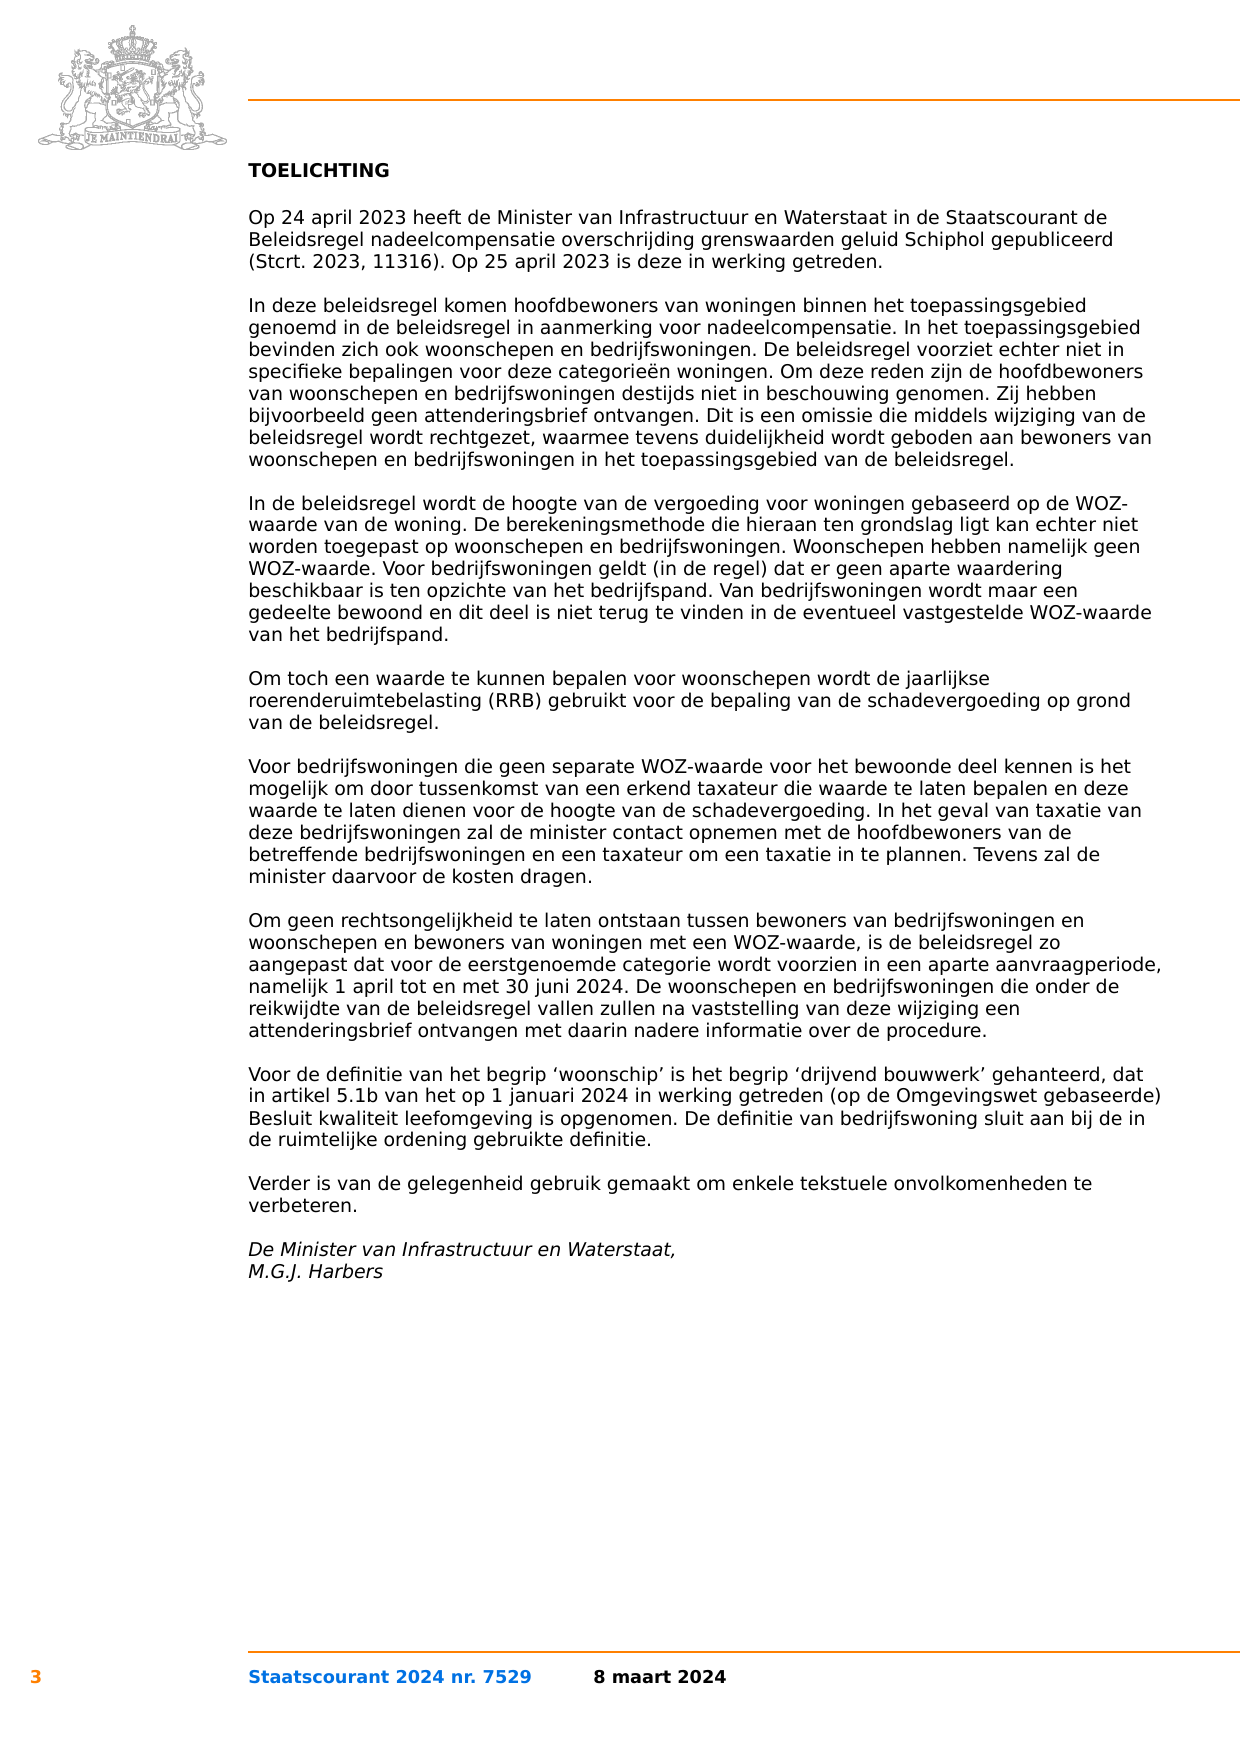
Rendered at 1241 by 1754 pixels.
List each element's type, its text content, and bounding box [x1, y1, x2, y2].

text De Minister van Infrastructuur en Waterstaat, M.G.J. Harbers [248, 1239, 1163, 1283]
text In de beleidsregel wordt de hoogte van de vergoeding voor woningen gebaseerd op de WOZ-waarde van de woning. De berekeningsmethode die hieraan ten grondslag ligt kan echter niet worden toegepast op woonschepen en bedrijfswoningen. Woonschepen hebben namelijk geen WOZ-waarde. Voor bedrijfswoningen geldt (in de regel) dat er geen aparte waardering beschikbaar is ten opzichte van het bedrijfspand. Van bedrijfswoningen wordt maar een gedeelte bewoond en dit deel is niet terug te vinden in de eventueel vastgestelde WOZ-waarde van het bedrijfspand. [248, 492, 1163, 646]
text Om geen rechtsongelijkheid te laten ontstaan tussen bewoners van bedrijfswoningen en woonschepen en bewoners van woningen met een WOZ-waarde, is de beleidsregel zo aangepast dat voor de eerstgenoemde categorie wordt voorzien in een aparte aanvraagperiode, namelijk 1 april tot en met 30 juni 2024. De woonschepen en bedrijfswoningen die onder de reikwijdte van de beleidsregel vallen zullen na vaststelling van deze wijziging een attenderingsbrief ontvangen met daarin nadere informatie over de procedure. [248, 910, 1163, 1042]
text Om toch een waarde te kunnen bepalen voor woonschepen wordt de jaarlijkse roerenderuimtebelasting (RRB) gebruikt voor de bepaling van de schadevergoeding op grond van de beleidsregel. [248, 668, 1163, 734]
text Voor bedrijfswoningen die geen separate WOZ-waarde voor het bewoonde deel kennen is het mogelijk om door tussenkomst van een erkend taxateur die waarde te laten bepalen en deze waarde te laten dienen voor de hoogte van de schadevergoeding. In het geval van taxatie van deze bedrijfswoningen zal de minister contact opnemen met de hoofdbewoners van de betreffende bedrijfswoningen en een taxateur om een taxatie in te plannen. Tevens zal de minister daarvoor de kosten dragen. [248, 756, 1163, 888]
subtitle TOELICHTING [248, 160, 1163, 182]
picture [38, 25, 227, 150]
text In deze beleidsregel komen hoofdbewoners van woningen binnen het toepassingsgebied genoemd in de beleidsregel in aanmerking voor nadeelcompensatie. In het toepassingsgebied bevinden zich ook woonschepen en bedrijfswoningen. De beleidsregel voorziet echter niet in specifieke bepalingen voor deze categorieën woningen. Om deze reden zijn de hoofdbewoners van woonschepen en bedrijfswoningen destijds niet in beschouwing genomen. Zij hebben bijvoorbeeld geen attenderingsbrief ontvangen. Dit is een omissie die middels wijziging van de beleidsregel wordt rechtgezet, waarmee tevens duidelijkheid wordt geboden aan bewoners van woonschepen en bedrijfswoningen in het toepassingsgebied van de beleidsregel. [248, 295, 1163, 471]
text Voor de definitie van het begrip ‘woonschip’ is het begrip ‘drijvend bouwwerk’ gehanteerd, dat in artikel 5.1b van het op 1 januari 2024 in werking getreden (op de Omgevingswet gebaseerde) Besluit kwaliteit leefomgeving is opgenomen. De definitie van bedrijfswoning sluit aan bij de in de ruimtelijke ordening gebruikte definitie. [248, 1063, 1163, 1151]
text Op 24 april 2023 heeft de Minister van Infrastructuur en Waterstaat in de Staatscourant de Beleidsregel nadeelcompensatie overschrijding grenswaarden geluid Schiphol gepubliceerd (Stcrt. 2023, 11316). Op 25 april 2023 is deze in werking getreden. [248, 207, 1163, 273]
text Verder is van de gelegenheid gebruik gemaakt om enkele tekstuele onvolkomenheden te verbeteren. [248, 1173, 1163, 1217]
